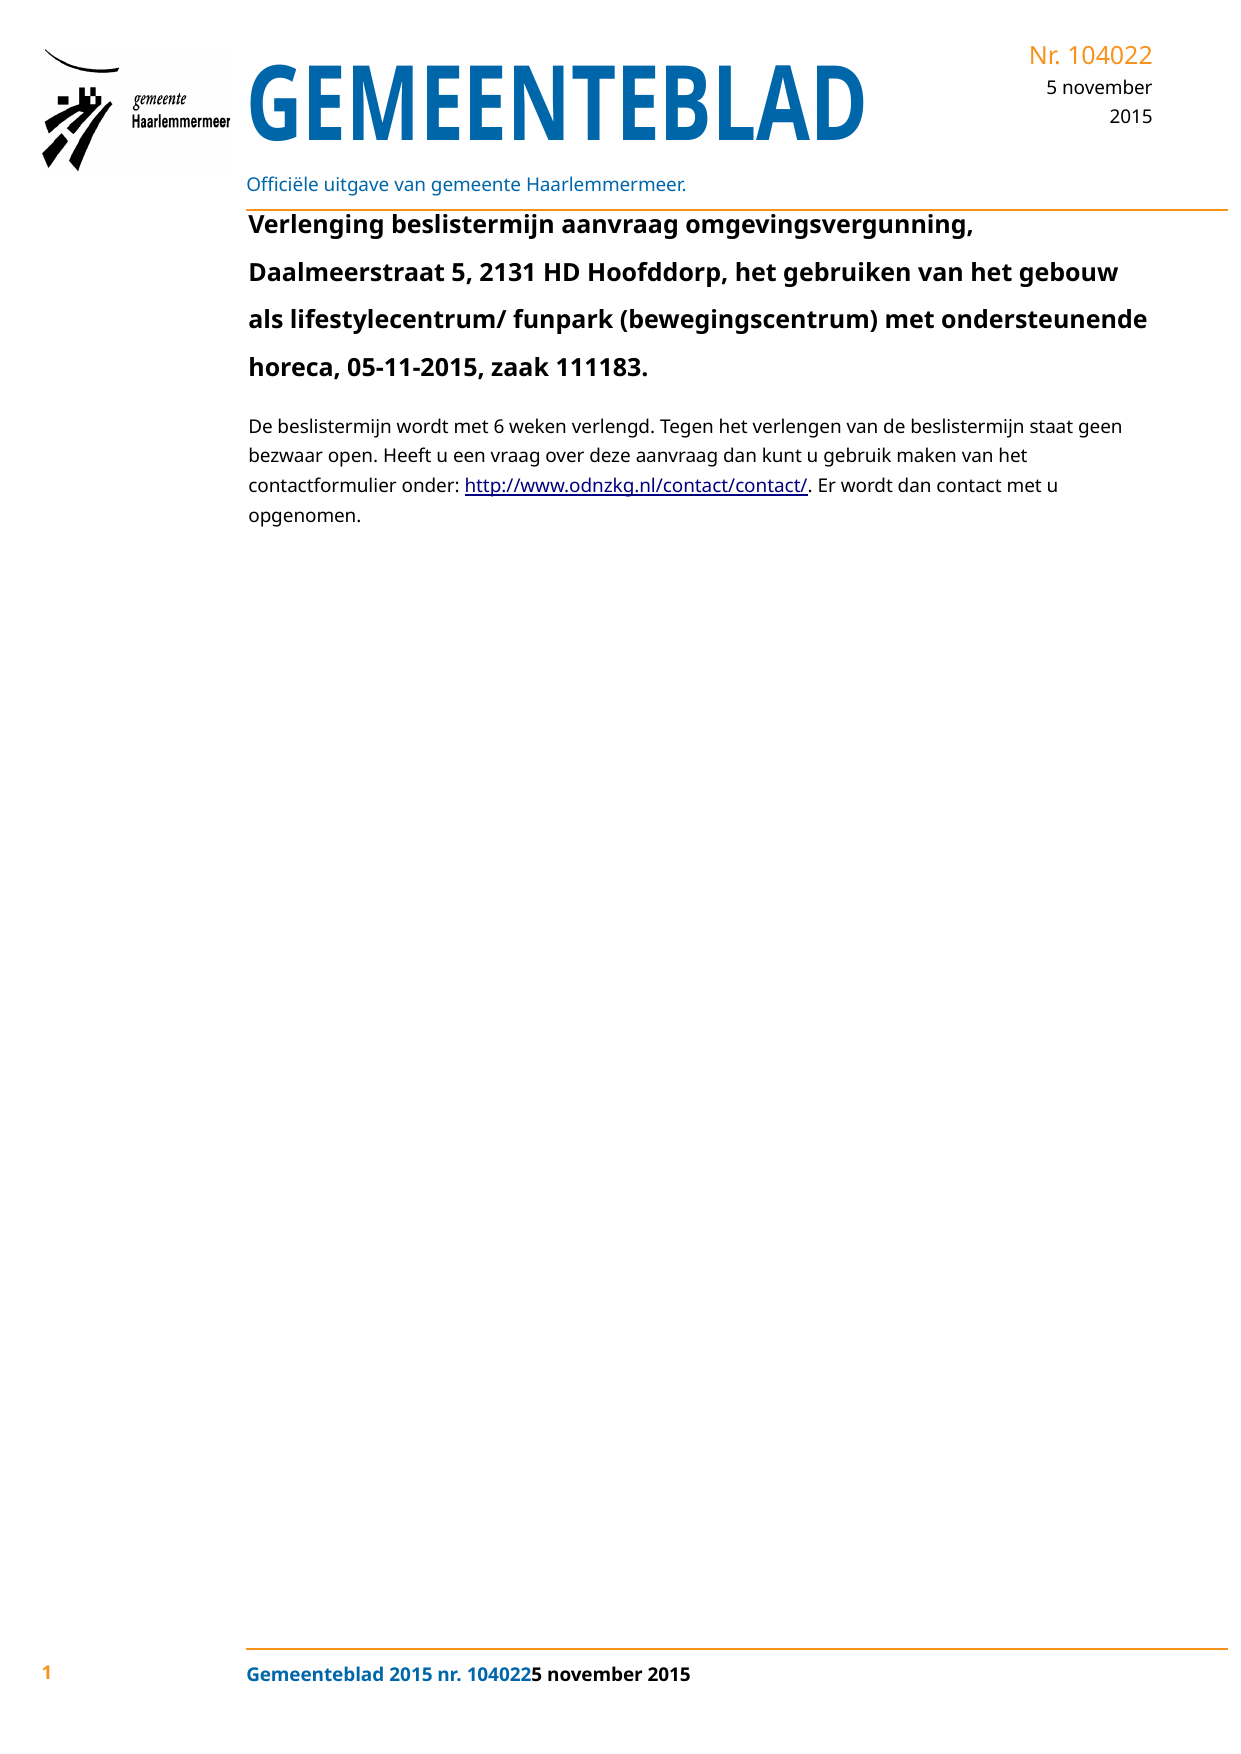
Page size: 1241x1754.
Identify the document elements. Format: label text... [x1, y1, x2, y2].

text Verlenging beslistermijn aanvraag omgevingsvergunning, Daalmeerstraat 5, 2131 HD Hoofddorp, het gebruiken van het gebouw als lifestylecentrum/ funpark (bewegingscentrum) met ondersteunende horeca, 05-11-2015, zaak 111183. [248, 211, 1152, 384]
picture [41, 47, 231, 172]
text De beslistermijn wordt met 6 weken verlengd. Tegen het verlengen van de beslistermijn staat geen bezwaar open. Heeft u een vraag over deze aanvraag dan kunt u gebruik maken van het contactformulier onder: http://www.odnzkg.nl/contact/contact/. Er wordt dan contact met u opgenomen. [248, 413, 1152, 528]
